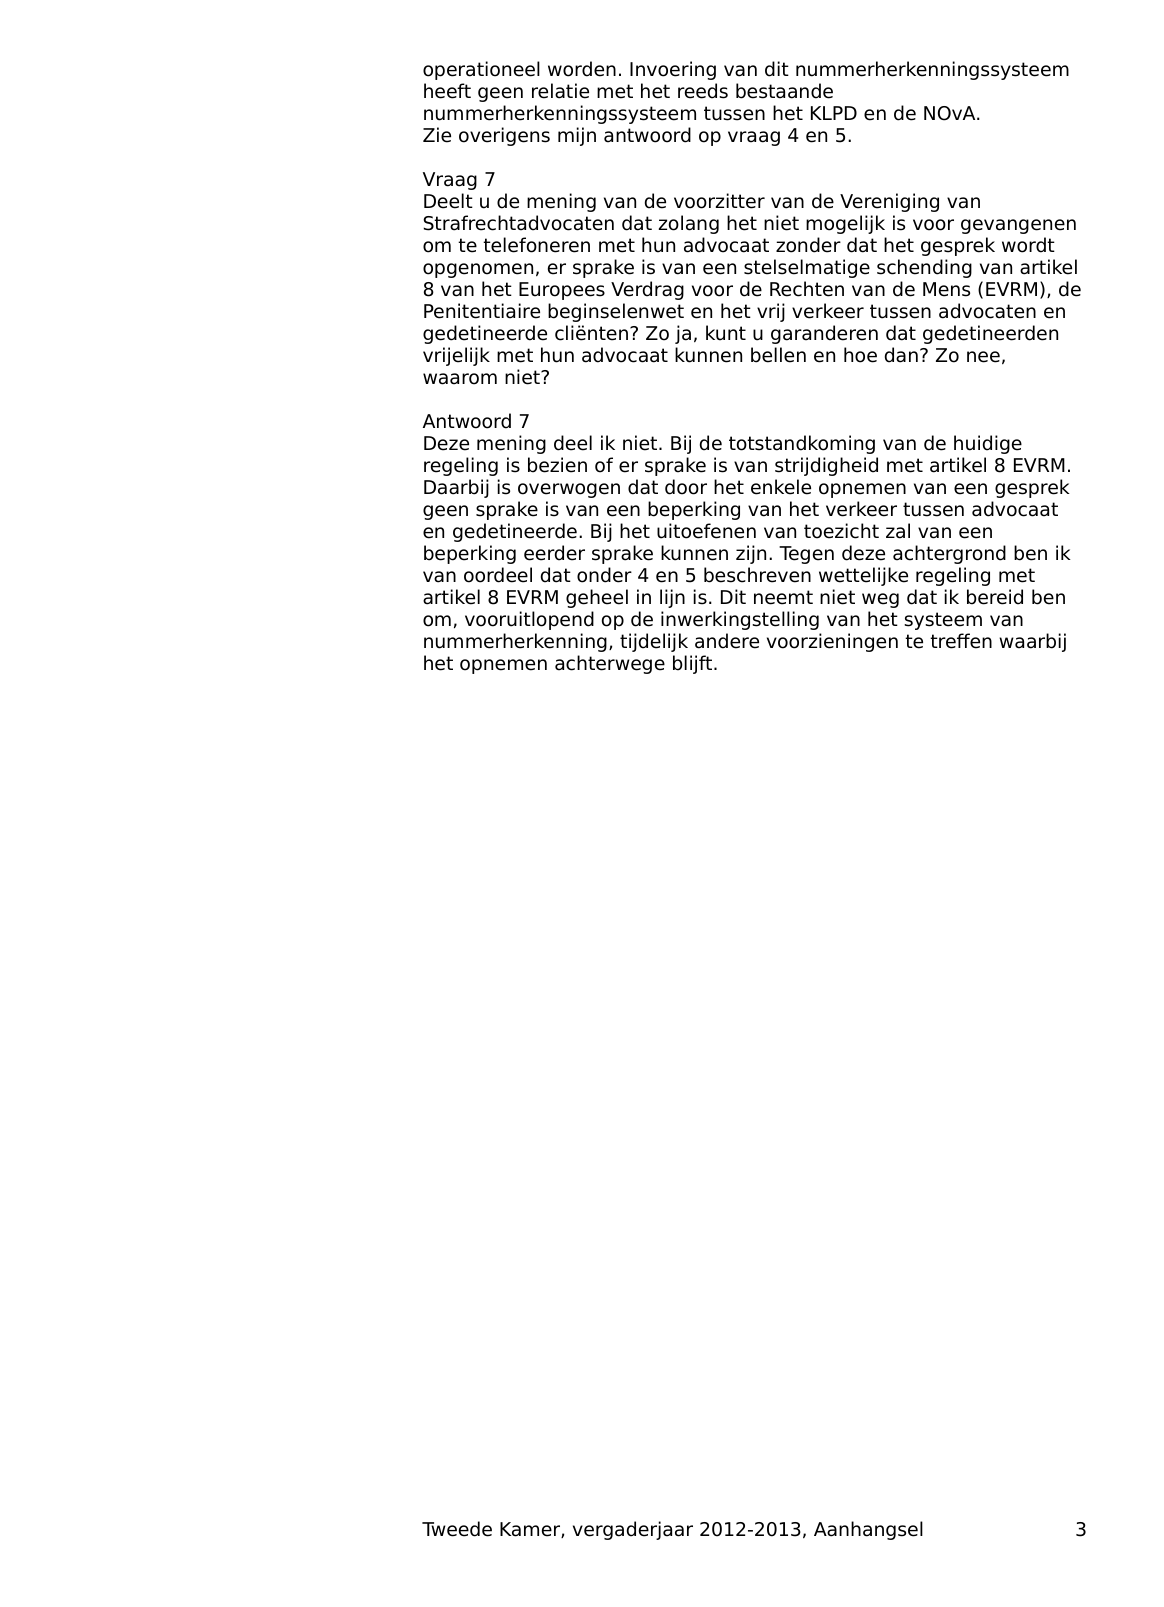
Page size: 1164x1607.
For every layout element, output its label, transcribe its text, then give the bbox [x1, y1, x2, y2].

text Deelt u de mening van de voorzitter van de Vereniging van Strafrechtadvocaten dat zolang het niet mogelijk is voor gevangenen om te telefoneren met hun advocaat zonder dat het gesprek wordt opgenomen, er sprake is van een stelselmatige schending van artikel 8 van het Europees Verdrag voor de Rechten van de Mens (EVRM), de Penitentiaire beginselenwet en het vrij verkeer tussen advocaten en gedetineerde cliënten? Zo ja, kunt u garanderen dat gedetineerden vrijelijk met hun advocaat kunnen bellen en hoe dan? Zo nee, waarom niet? [422, 191, 1087, 389]
text Antwoord 7 [422, 411, 1087, 433]
text Zie overigens mijn antwoord op vraag 4 en 5. [422, 125, 1087, 147]
text Vraag 7 [422, 169, 1087, 191]
text Deze mening deel ik niet. Bij de totstandkoming van de huidige regeling is bezien of er sprake is van strijdigheid met artikel 8 EVRM. Daarbij is overwogen dat door het enkele opnemen van een gesprek geen sprake is van een beperking van het verkeer tussen advocaat en gedetineerde. Bij het uitoefenen van toezicht zal van een beperking eerder sprake kunnen zijn. Tegen deze achtergrond ben ik van oordeel dat onder 4 en 5 beschreven wettelijke regeling met artikel 8 EVRM geheel in lijn is. Dit neemt niet weg dat ik bereid ben om, vooruitlopend op de inwerkingstelling van het systeem van nummerherkenning, tijdelijk andere voorzieningen te treffen waarbij het opnemen achterwege blijft. [422, 433, 1087, 675]
text operationeel worden. Invoering van dit nummerherkenningssysteem heeft geen relatie met het reeds bestaande nummerherkenningssysteem tussen het KLPD en de NOvA. [422, 59, 1087, 125]
